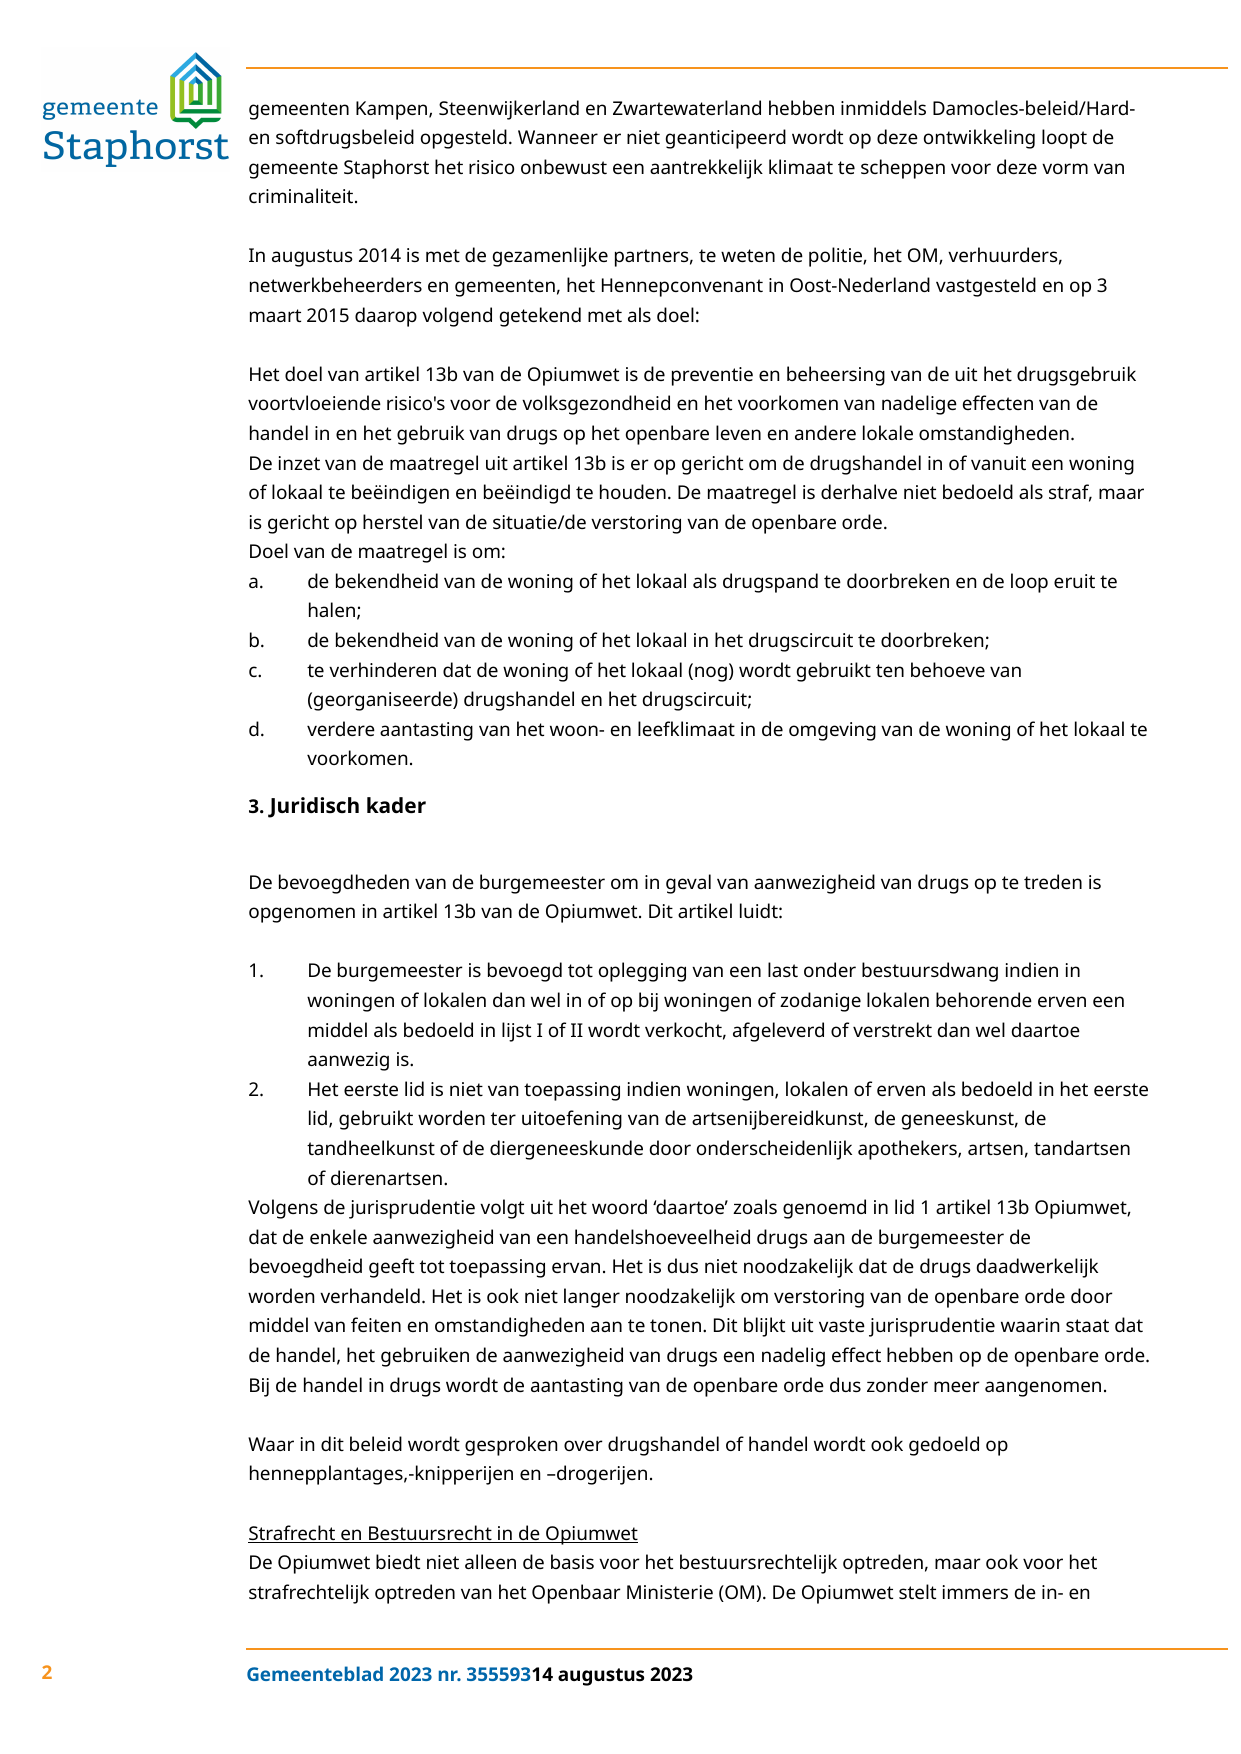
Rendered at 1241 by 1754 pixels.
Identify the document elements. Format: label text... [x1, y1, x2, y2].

text De inzet van de maatregel uit artikel 13b is er op gericht om de drugshandel in of vanuit een woning of lokaal te beëindigen en beëindigd te houden. De maatregel is derhalve niet bedoeld als straf, maar is gericht op herstel van de situatie/de verstoring van de openbare orde. [248, 450, 1152, 535]
text Het doel van artikel 13b van de Opiumwet is de preventie en beheersing van de uit het drugsgebruik voortvloeiende risico's voor de volksgezondheid en het voorkomen van nadelige effecten van de handel in en het gebruik van drugs op het openbare leven en andere lokale omstandigheden. [248, 361, 1152, 446]
list Het eerste lid is niet van toepassing indien woningen, lokalen of erven als bedoeld in het eerste lid, gebruikt worden ter uitoefening van de artsenijbereidkunst, de geneeskunst, de tandheelkunst of de diergeneeskunde door onderscheidenlijk apothekers, artsen, tandartsen of dierenartsen. [248, 1076, 1152, 1191]
list verdere aantasting van het woon- en leefklimaat in de omgeving van de woning of het lokaal te voorkomen. [248, 716, 1152, 771]
text 3. Juridisch kader [248, 791, 1152, 820]
picture [41, 47, 231, 172]
list de bekendheid van de woning of het lokaal als drugspand te doorbreken en de loop eruit te halen; [248, 568, 1152, 623]
list De burgemeester is bevoegd tot oplegging van een last onder bestuursdwang indien in woningen of lokalen dan wel in of op bij woningen of zodanige lokalen behorende erven een middel als bedoeld in lijst I of II wordt verkocht, afgeleverd of verstrekt dan wel daartoe aanwezig is. [248, 958, 1152, 1072]
list te verhinderen dat de woning of het lokaal (nog) wordt gebruikt ten behoeve van (georganiseerde) drugshandel en het drugscircuit; [248, 657, 1152, 712]
text Doel van de maatregel is om: [248, 538, 1152, 564]
text De bevoegdheden van de burgemeester om in geval van aanwezigheid van drugs op te treden is opgenomen in artikel 13b van de Opiumwet. Dit artikel luidt: [248, 869, 1152, 924]
text Waar in dit beleid wordt gesproken over drugshandel of handel wordt ook gedoeld op hennepplantages,-knipperijen en –drogerijen. [248, 1431, 1152, 1486]
text Volgens de jurisprudentie volgt uit het woord ‘daartoe’ zoals genoemd in lid 1 artikel 13b Opiumwet, dat de enkele aanwezigheid van een handelshoeveelheid drugs aan de burgemeester de bevoegdheid geeft tot toepassing ervan. Het is dus niet noodzakelijk dat de drugs daadwerkelijk worden verhandeld. Het is ook niet langer noodzakelijk om verstoring van de openbare orde door middel van feiten en omstandigheden aan te tonen. Dit blijkt uit vaste jurisprudentie waarin staat dat de handel, het gebruiken de aanwezigheid van drugs een nadelig effect hebben op de openbare orde. Bij de handel in drugs wordt de aantasting van de openbare orde dus zonder meer aangenomen. [248, 1194, 1152, 1398]
text gemeenten Kampen, Steenwijkerland en Zwartewaterland hebben inmiddels Damocles-beleid/Hard- en softdrugsbeleid opgesteld. Wanneer er niet geanticipeerd wordt op deze ontwikkeling loopt de gemeente Staphorst het risico onbewust een aantrekkelijk klimaat te scheppen voor deze vorm van criminaliteit. [248, 95, 1152, 209]
list de bekendheid van de woning of het lokaal in het drugscircuit te doorbreken; [248, 627, 1152, 653]
text De Opiumwet biedt niet alleen de basis voor het bestuursrechtelijk optreden, maar ook voor het strafrechtelijk optreden van het Openbaar Ministerie (OM). De Opiumwet stelt immers de in- en [248, 1549, 1152, 1605]
text Strafrecht en Bestuursrecht in de Opiumwet [248, 1520, 1152, 1546]
text In augustus 2014 is met de gezamenlijke partners, te weten de politie, het OM, verhuurders, netwerkbeheerders en gemeenten, het Hennepconvenant in Oost-Nederland vastgesteld en op 3 maart 2015 daarop volgend getekend met als doel: [248, 243, 1152, 328]
